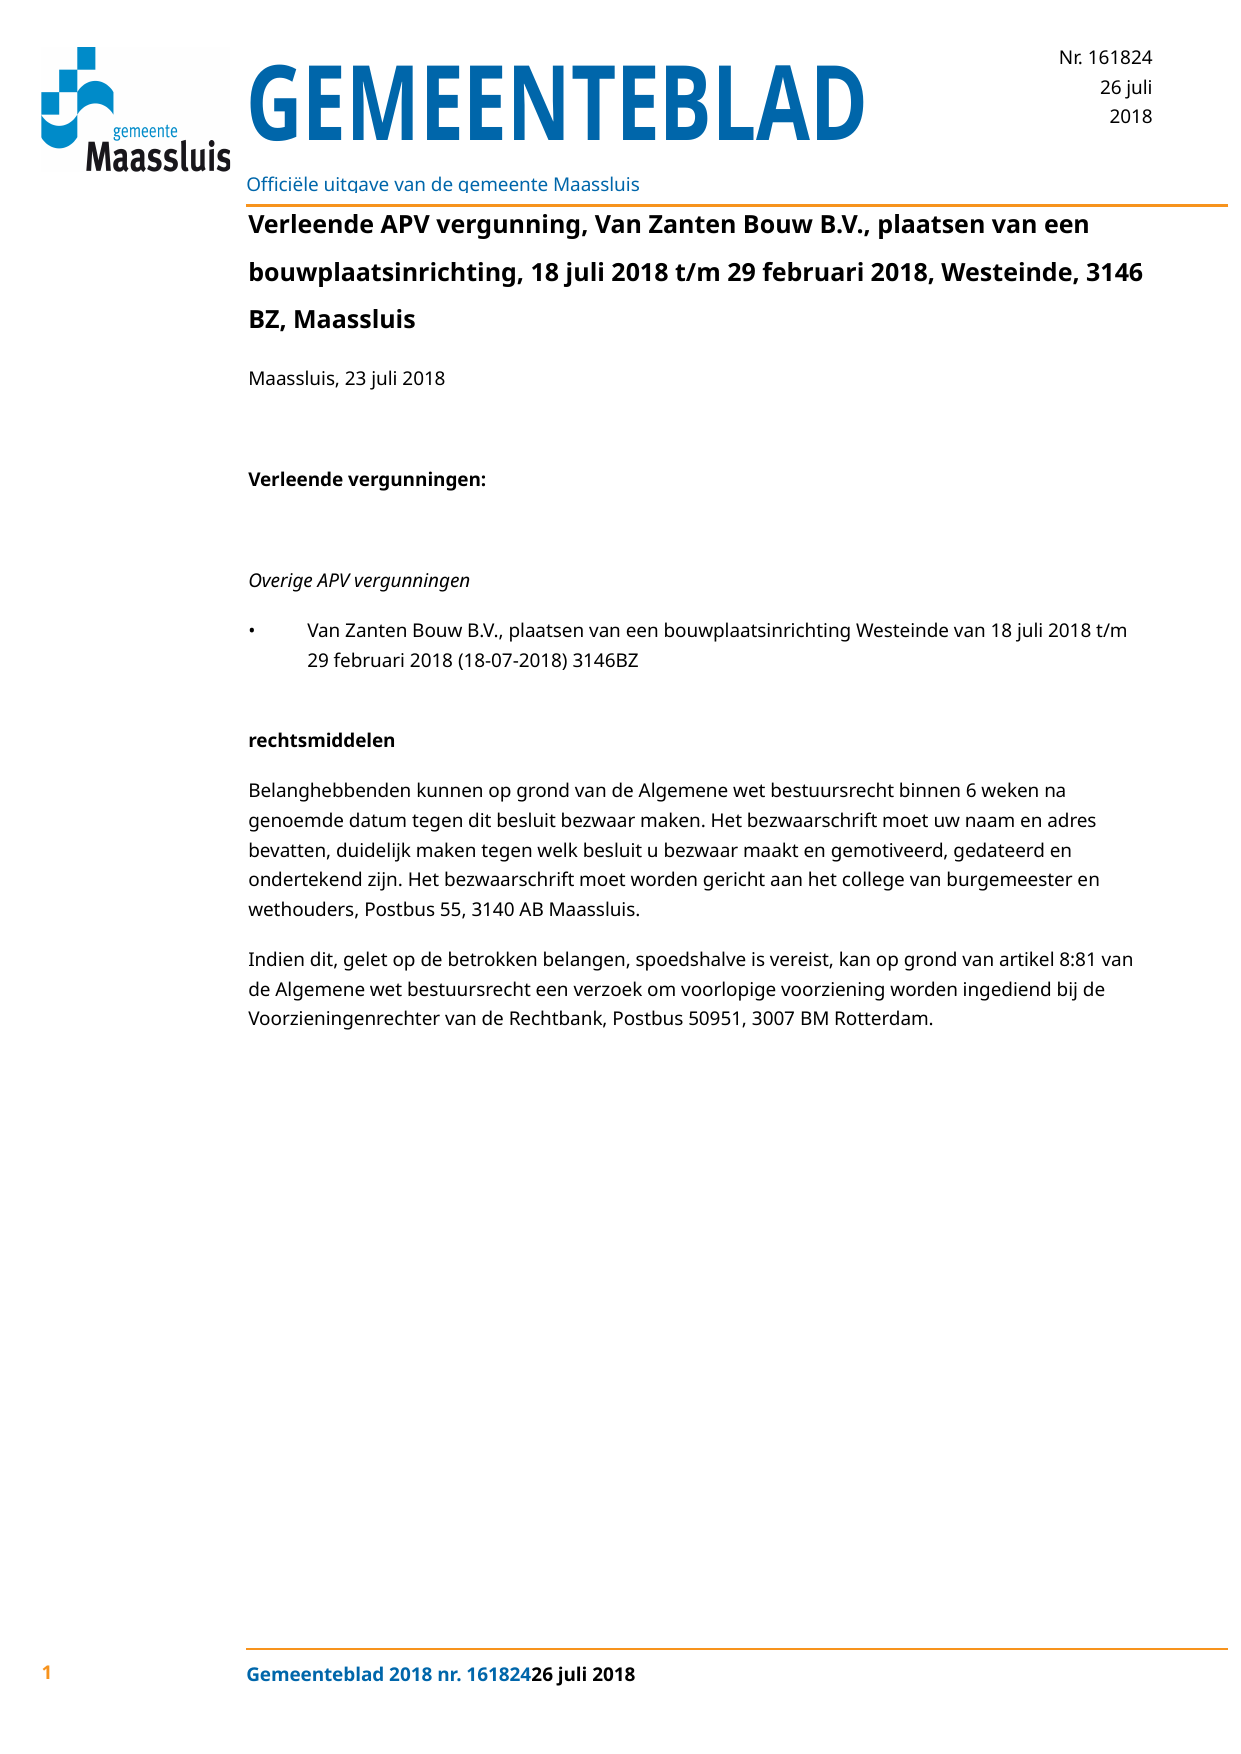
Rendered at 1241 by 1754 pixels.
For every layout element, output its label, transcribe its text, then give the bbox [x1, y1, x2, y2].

list Van Zanten Bouw B.V., plaatsen van een bouwplaatsinrichting Westeinde van 18 juli 2018 t/m 29 februari 2018 (18-07-2018) 3146BZ [248, 618, 1152, 673]
text Maassluis, 23 juli 2018 [248, 366, 1152, 391]
text Indien dit, gelet op de betrokken belangen, spoedshalve is vereist, kan op grond van artikel 8:81 van de Algemene wet bestuursrecht een verzoek om voorlopige voorziening worden ingediend bij de Voorzieningenrechter van de Rechtbank, Postbus 50951, 3007 BM Rotterdam. [248, 946, 1152, 1031]
text rechtsmiddelen [248, 727, 1152, 753]
text Verleende vergunningen: [248, 466, 1152, 492]
text Verleende APV vergunning, Van Zanten Bouw B.V., plaatsen van een bouwplaatsinrichting, 18 juli 2018 t/m 29 februari 2018, Westeinde, 3146 BZ, Maassluis [248, 207, 1152, 336]
text Overige APV vergunningen [248, 567, 1152, 593]
picture [41, 47, 231, 172]
picture [41, 47, 77, 92]
text Belanghebbenden kunnen op grond van de Algemene wet bestuursrecht binnen 6 weken na genoemde datum tegen dit besluit bezwaar maken. Het bezwaarschrift moet uw naam en adres bevatten, duidelijk maken tegen welk besluit u bezwaar maakt en gemotiveerd, gedateerd en ondertekend zijn. Het bezwaarschrift moet worden gericht aan het college van burgemeester en wethouders, Postbus 55, 3140 AB Maassluis. [248, 778, 1152, 922]
